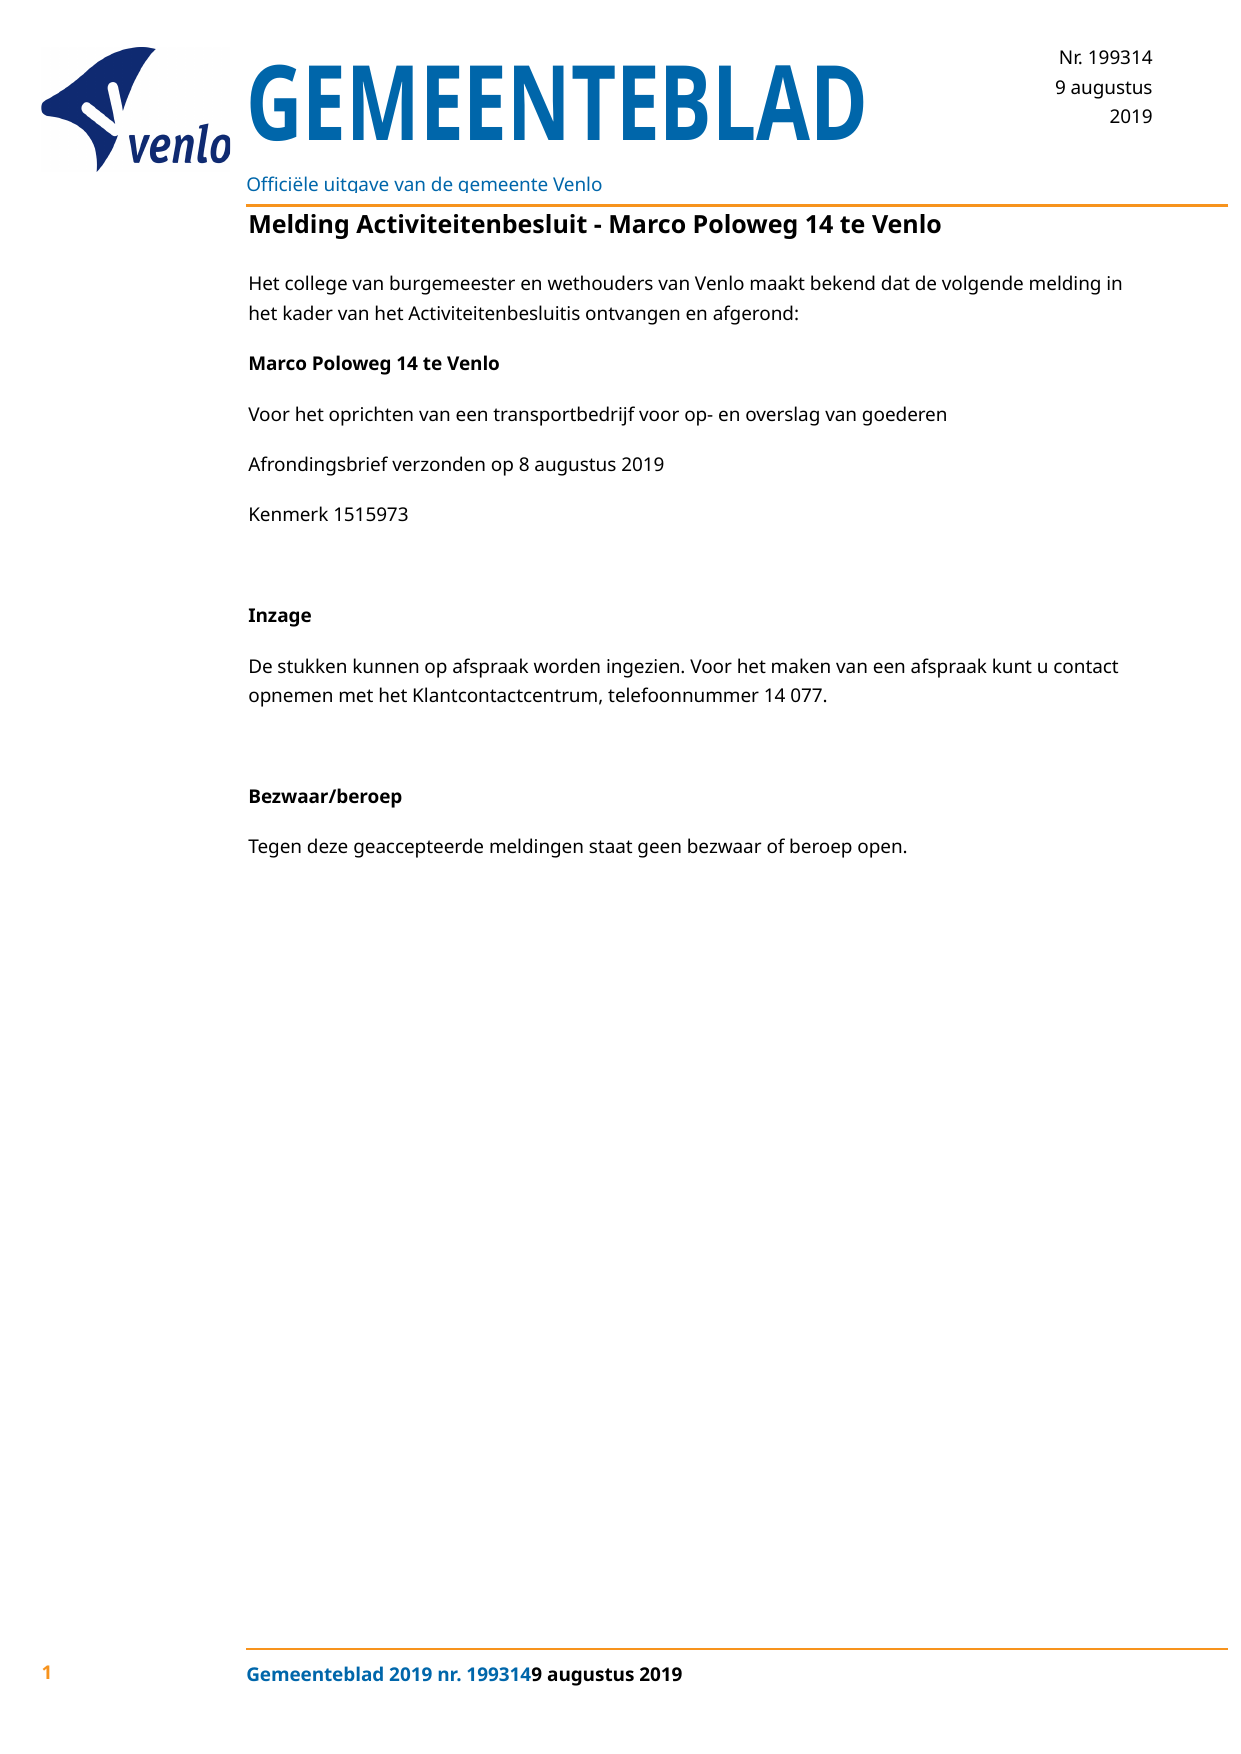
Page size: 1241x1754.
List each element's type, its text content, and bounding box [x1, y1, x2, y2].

text Voor het oprichten van een transportbedrijf voor op- en overslag van goederen [248, 401, 1152, 426]
text Tegen deze geaccepteerde meldingen staat geen bezwaar of beroep open. [248, 834, 1152, 859]
text Het college van burgemeester en wethouders van Venlo maakt bekend dat de volgende melding in het kader van het Activiteitenbesluitis ontvangen en afgerond: [248, 270, 1152, 326]
text Afrondingsbrief verzonden op 8 augustus 2019 [248, 451, 1152, 477]
text De stukken kunnen op afspraak worden ingezien. Voor het maken van een afspraak kunt u contact opnemen met het Klantcontactcentrum, telefoonnummer 14 077. [248, 653, 1152, 708]
text Marco Poloweg 14 te Venlo [248, 350, 1152, 376]
text Inzage [248, 602, 1152, 628]
text Kenmerk 1515973 [248, 502, 1152, 527]
text Bezwaar/beroep [248, 783, 1152, 809]
picture [41, 47, 231, 172]
text Melding Activiteitenbesluit - Marco Poloweg 14 te Venlo [248, 207, 1152, 241]
